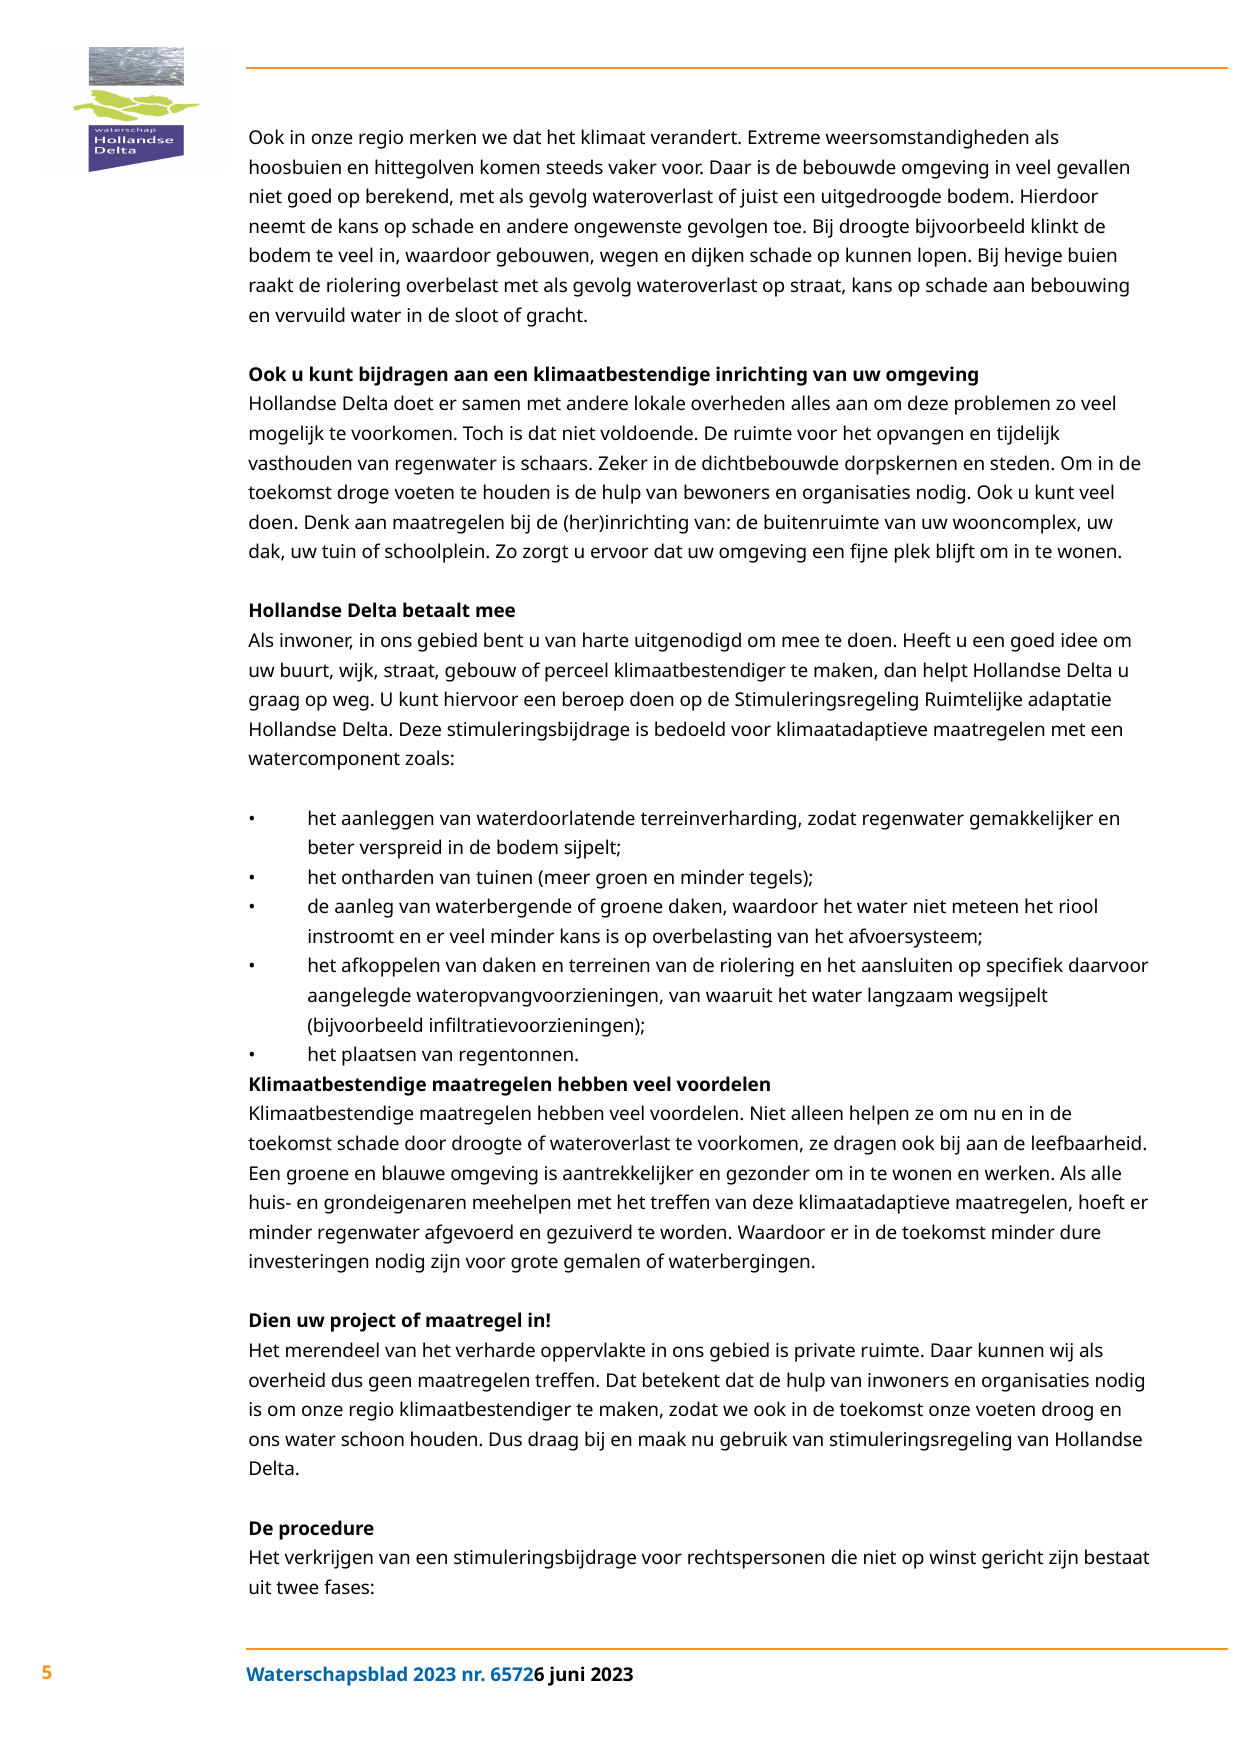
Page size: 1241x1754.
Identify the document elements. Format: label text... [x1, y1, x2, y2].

text Het merendeel van het verharde oppervlakte in ons gebied is private ruimte. Daar kunnen wij als overheid dus geen maatregelen treffen. Dat betekent dat de hulp van inwoners en organisaties nodig is om onze regio klimaatbestendiger te maken, zodat we ook in de toekomst onze voeten droog en ons water schoon houden. Dus draag bij en maak nu gebruik van stimuleringsregeling van Hollandse Delta. [248, 1337, 1152, 1481]
text Ook u kunt bijdragen aan een klimaatbestendige inrichting van uw omgeving [248, 361, 1152, 387]
text Hollandse Delta doet er samen met andere lokale overheden alles aan om deze problemen zo veel mogelijk te voorkomen. Toch is dat niet voldoende. De ruimte voor het opvangen en tijdelijk vasthouden van regenwater is schaars. Zeker in de dichtbebouwde dorpskernen en steden. Om in de toekomst droge voeten te houden is de hulp van bewoners en organisaties nodig. Ook u kunt veel doen. Denk aan maatregelen bij de (her)inrichting van: de buitenruimte van uw wooncomplex, uw dak, uw tuin of schoolplein. Zo zorgt u ervoor dat uw omgeving een fijne plek blijft om in te wonen. [248, 391, 1152, 564]
list het ontharden van tuinen (meer groen en minder tegels); [248, 864, 1152, 890]
text Klimaatbestendige maatregelen hebben veel voordelen [248, 1071, 1152, 1097]
list het aanleggen van waterdoorlatende terreinverharding, zodat regenwater gemakkelijker en beter verspreid in de bodem sijpelt; [248, 805, 1152, 860]
list het afkoppelen van daken en terreinen van de riolering en het aansluiten op specifiek daarvoor aangelegde wateropvangvoorzieningen, van waaruit het water langzaam wegsijpelt (bijvoorbeeld infiltratievoorzieningen); [248, 953, 1152, 1038]
text Hollandse Delta betaalt mee [248, 598, 1152, 623]
list de aanleg van waterbergende of groene daken, waardoor het water niet meteen het riool instroomt en er veel minder kans is op overbelasting van het afvoersysteem; [248, 893, 1152, 949]
text De procedure [248, 1515, 1152, 1541]
text Klimaatbestendige maatregelen hebben veel voordelen. Niet alleen helpen ze om nu en in de toekomst schade door droogte of wateroverlast te voorkomen, ze dragen ook bij aan de leefbaarheid. Een groene en blauwe omgeving is aantrekkelijker en gezonder om in te wonen en werken. Als alle huis- en grondeigenaren meehelpen met het treffen van deze klimaatadaptieve maatregelen, hoeft er minder regenwater afgevoerd en gezuiverd te worden. Waardoor er in de toekomst minder dure investeringen nodig zijn voor grote gemalen of waterbergingen. [248, 1101, 1152, 1274]
text Ook in onze regio merken we dat het klimaat verandert. Extreme weersomstandigheden als hoosbuien en hittegolven komen steeds vaker voor. Daar is de bebouwde omgeving in veel gevallen niet goed op berekend, met als gevolg wateroverlast of juist een uitgedroogde bodem. Hierdoor neemt de kans op schade en andere ongewenste gevolgen toe. Bij droogte bijvoorbeeld klinkt de bodem te veel in, waardoor gebouwen, wegen en dijken schade op kunnen lopen. Bij hevige buien raakt de riolering overbelast met als gevolg wateroverlast op straat, kans op schade aan bebouwing en vervuild water in de sloot of gracht. [248, 124, 1152, 328]
text Het verkrijgen van een stimuleringsbijdrage voor rechtspersonen die niet op winst gericht zijn bestaat uit twee fases: [248, 1544, 1152, 1600]
list het plaatsen van regentonnen. [248, 1041, 1152, 1067]
picture [41, 47, 231, 172]
text Dien uw project of maatregel in! [248, 1308, 1152, 1333]
text Als inwoner, in ons gebied bent u van harte uitgenodigd om mee te doen. Heeft u een goed idee om uw buurt, wijk, straat, gebouw of perceel klimaatbestendiger te maken, dan helpt Hollandse Delta u graag op weg. U kunt hiervoor een beroep doen op de Stimuleringsregeling Ruimtelijke adaptatie Hollandse Delta. Deze stimuleringsbijdrage is bedoeld voor klimaatadaptieve maatregelen met een watercomponent zoals: [248, 627, 1152, 771]
